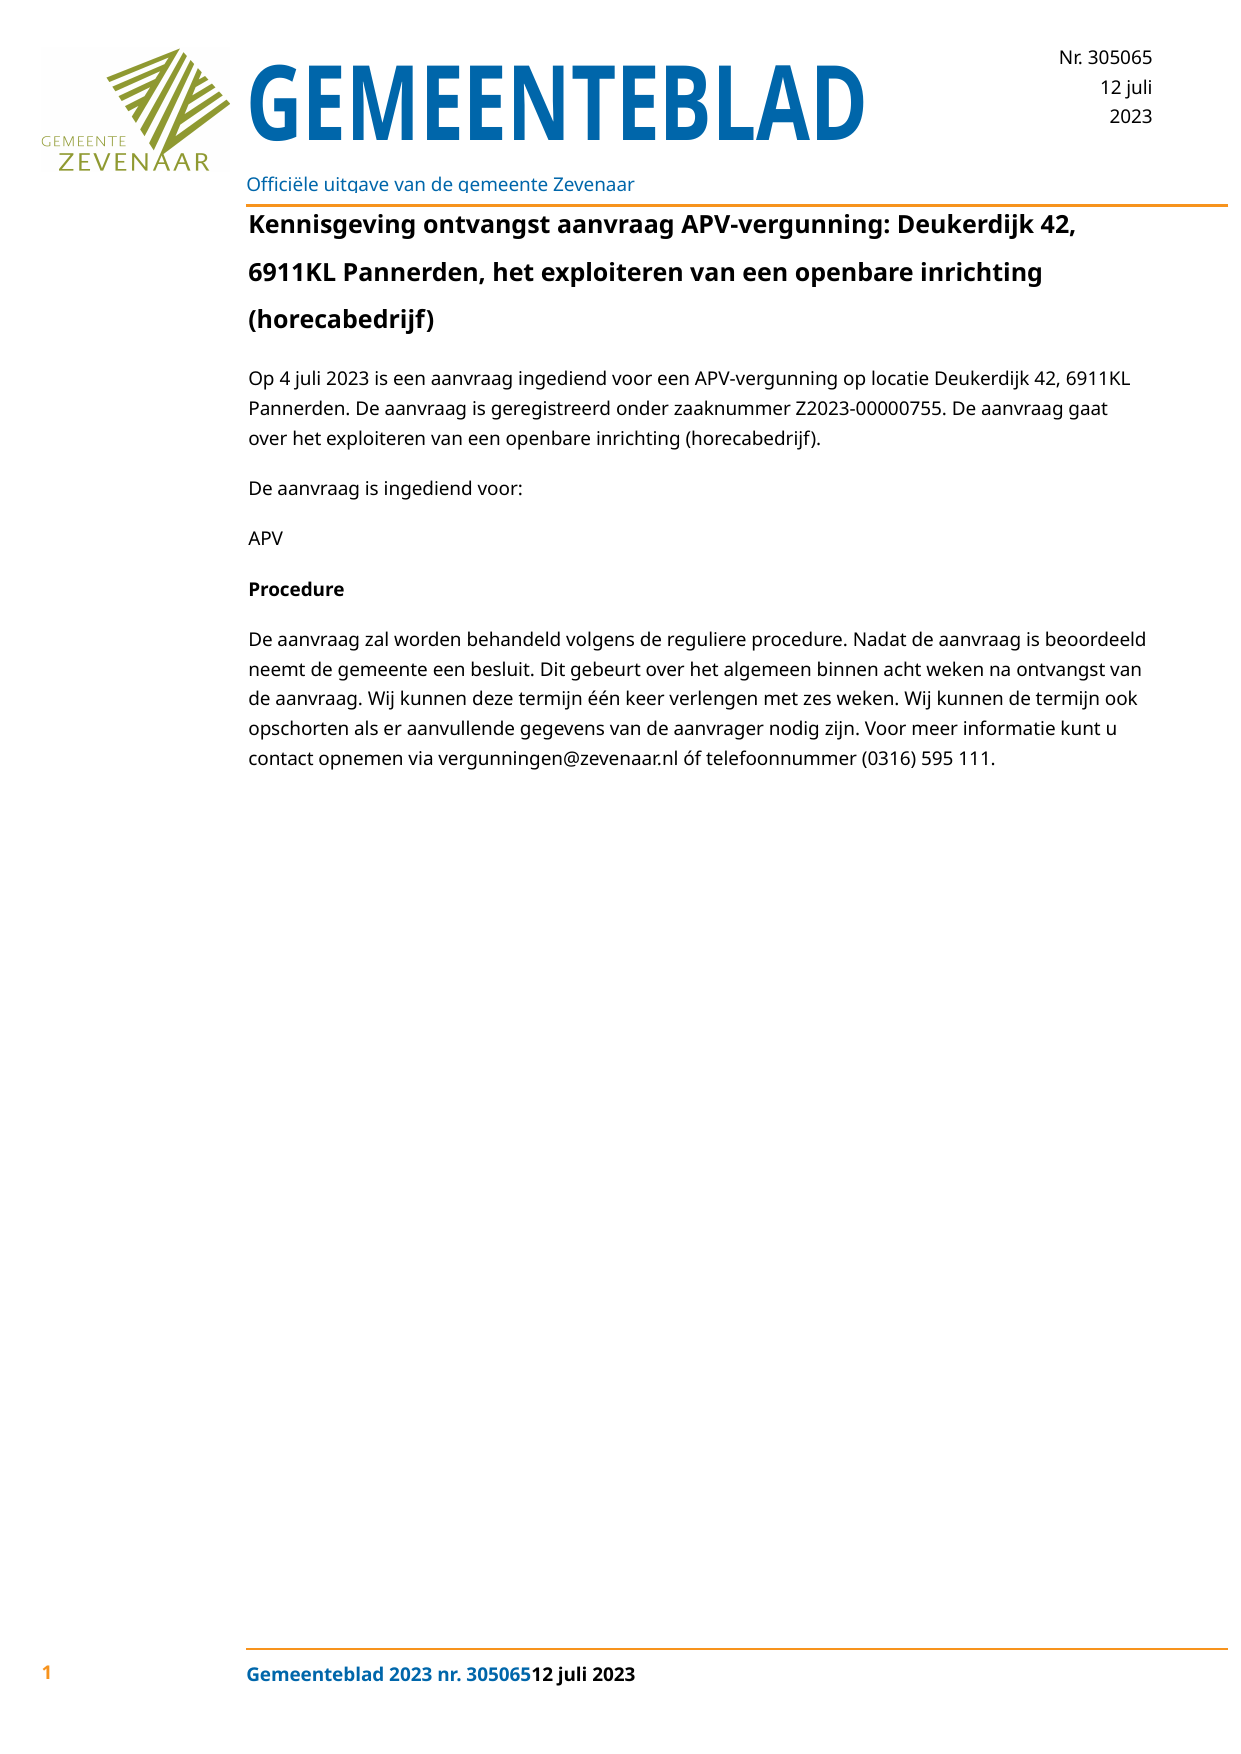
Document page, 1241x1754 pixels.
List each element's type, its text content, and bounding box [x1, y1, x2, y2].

picture [41, 47, 231, 172]
text Procedure [248, 576, 1152, 602]
text Op 4 juli 2023 is een aanvraag ingediend voor een APV-vergunning op locatie Deukerdijk 42, 6911KL Pannerden. De aanvraag is geregistreerd onder zaaknummer Z2023-00000755. De aanvraag gaat over het exploiteren van een openbare inrichting (horecabedrijf). [248, 366, 1152, 450]
text De aanvraag is ingediend voor: [248, 475, 1152, 501]
text Kennisgeving ontvangst aanvraag APV-vergunning: Deukerdijk 42, 6911KL Pannerden, het exploiteren van een openbare inrichting (horecabedrijf) [248, 207, 1152, 336]
text De aanvraag zal worden behandeld volgens de reguliere procedure. Nadat de aanvraag is beoordeeld neemt de gemeente een besluit. Dit gebeurt over het algemeen binnen acht weken na ontvangst van de aanvraag. Wij kunnen deze termijn één keer verlengen met zes weken. Wij kunnen de termijn ook opschorten als er aanvullende gegevens van de aanvrager nodig zijn. Voor meer informatie kunt u contact opnemen via vergunningen@zevenaar.nl óf telefoonnummer (0316) 595 111. [248, 626, 1152, 770]
text APV [248, 526, 1152, 551]
